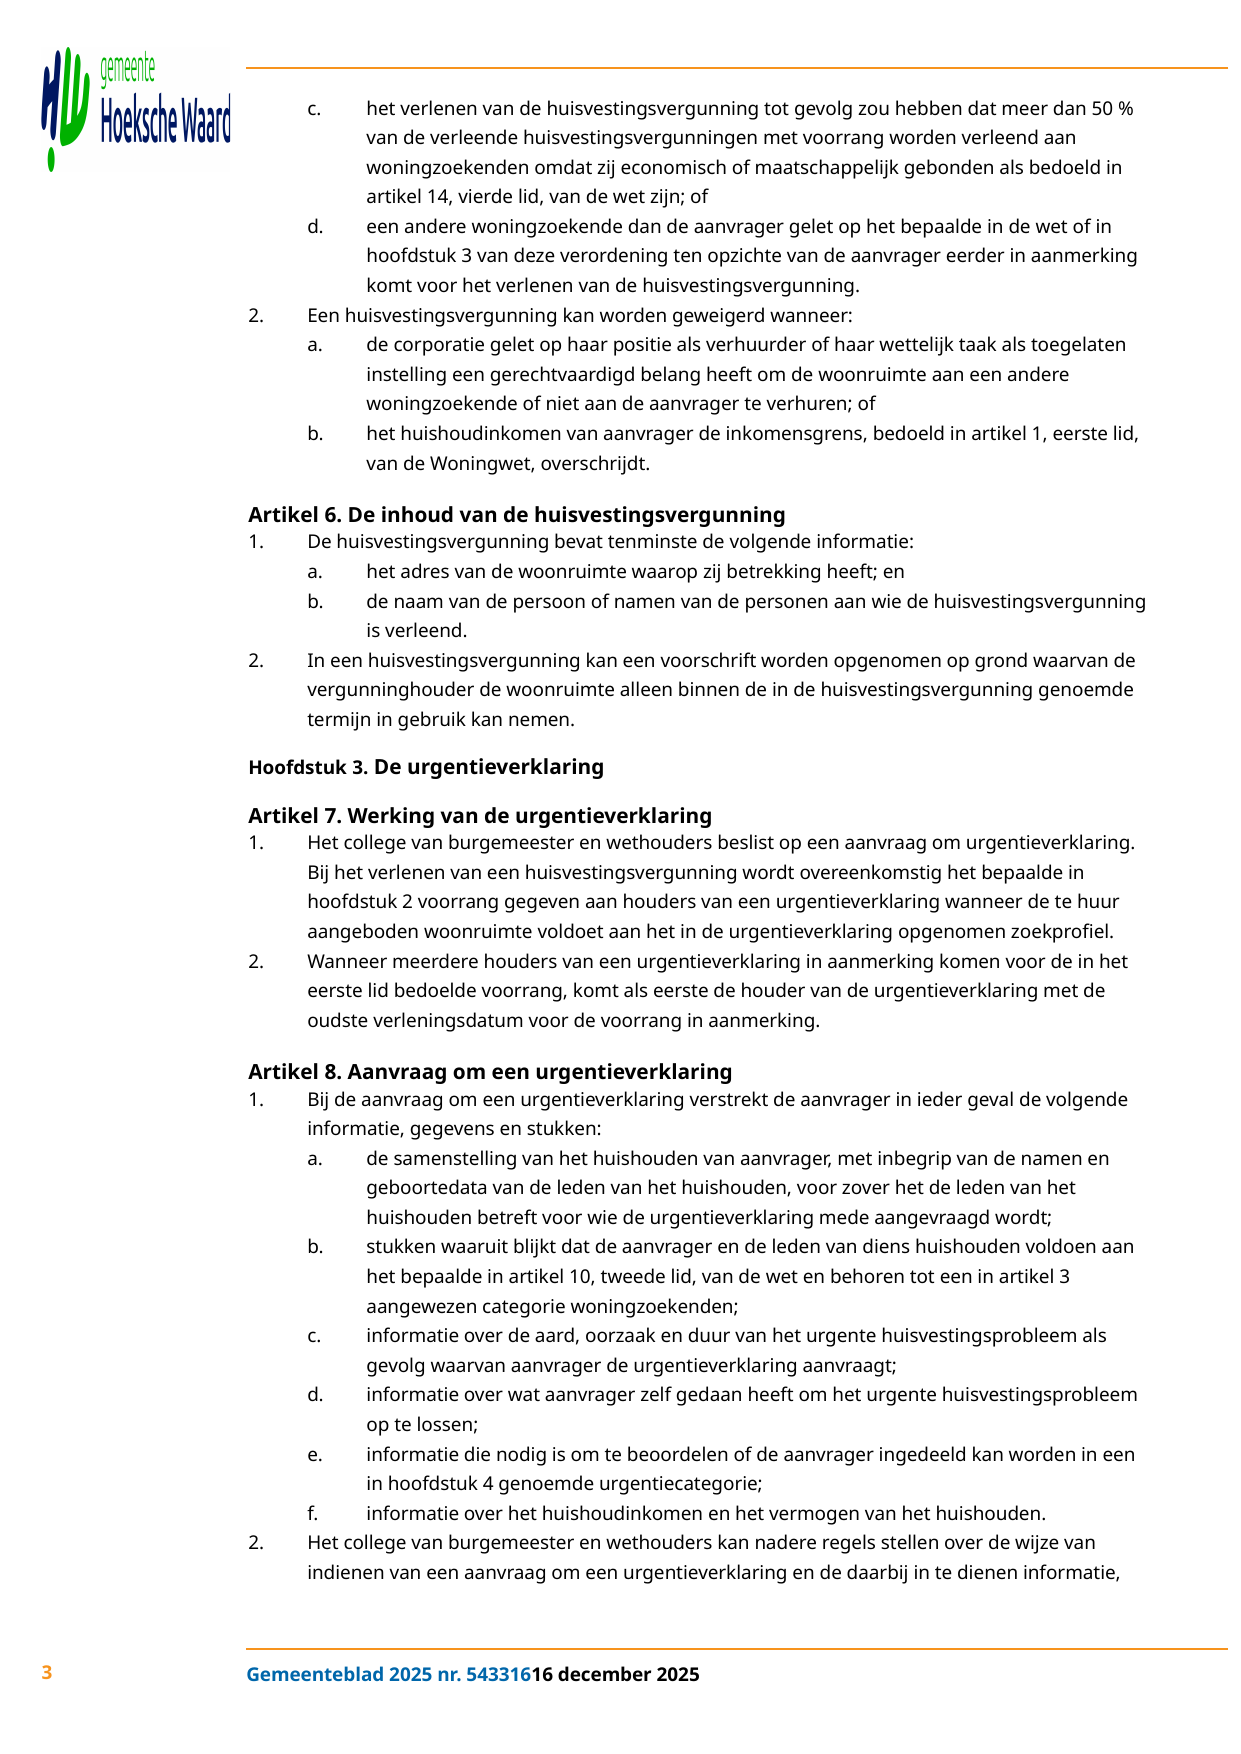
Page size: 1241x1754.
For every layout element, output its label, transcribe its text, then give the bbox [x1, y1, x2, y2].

list het adres van de woonruimte waarop zij betrekking heeft; en [307, 558, 1152, 584]
list de samenstelling van het huishouden van aanvrager, met inbegrip van de namen en geboortedata van de leden van het huishouden, voor zover het de leden van het huishouden betreft voor wie de urgentieverklaring mede aangevraagd wordt; [307, 1145, 1152, 1230]
text Artikel 6. De inhoud van de huisvestingsvergunning [248, 500, 1152, 529]
text Artikel 7. Werking van de urgentieverklaring [248, 801, 1152, 829]
list informatie over de aard, oorzaak en duur van het urgente huisvestingsprobleem als gevolg waarvan aanvrager de urgentieverklaring aanvraagt; [307, 1322, 1152, 1378]
list het huishoudinkomen van aanvrager de inkomensgrens, bedoeld in artikel 1, eerste lid, van de Woningwet, overschrijdt. [307, 420, 1152, 476]
list de naam van de persoon of namen van de personen aan wie de huisvestingsvergunning is verleend. [307, 588, 1152, 643]
list Het college van burgemeester en wethouders kan nadere regels stellen over de wijze van indienen van een aanvraag om een urgentieverklaring en de daarbij in te dienen informatie, [248, 1529, 1152, 1585]
list informatie over het huishoudinkomen en het vermogen van het huishouden. [307, 1500, 1152, 1526]
list Een huisvestingsvergunning kan worden geweigerd wanneer: [248, 302, 1152, 328]
list het verlenen van de huisvestingsvergunning tot gevolg zou hebben dat meer dan 50 % van de verleende huisvestingsvergunningen met voorrang worden verleend aan woningzoekenden omdat zij economisch of maatschappelijk gebonden als bedoeld in artikel 14, vierde lid, van de wet zijn; of [307, 95, 1152, 209]
list informatie die nodig is om te beoordelen of de aanvrager ingedeeld kan worden in een in hoofdstuk 4 genoemde urgentiecategorie; [307, 1441, 1152, 1496]
list de corporatie gelet op haar positie als verhuurder of haar wettelijk taak als toegelaten instelling een gerechtvaardigd belang heeft om de woonruimte aan een andere woningzoekende of niet aan de aanvrager te verhuren; of [307, 331, 1152, 416]
picture [41, 47, 231, 172]
text Artikel 8. Aanvraag om een urgentieverklaring [248, 1057, 1152, 1086]
list In een huisvestingsvergunning kan een voorschrift worden opgenomen op grond waarvan de vergunninghouder de woonruimte alleen binnen de in de huisvestingsvergunning genoemde termijn in gebruik kan nemen. [248, 647, 1152, 732]
list Bij de aanvraag om een urgentieverklaring verstrekt de aanvrager in ieder geval de volgende informatie, gegevens en stukken: [248, 1086, 1152, 1141]
list Wanneer meerdere houders van een urgentieverklaring in aanmerking komen voor de in het eerste lid bedoelde voorrang, komt als eerste de houder van de urgentieverklaring met de oudste verleningsdatum voor de voorrang in aanmerking. [248, 948, 1152, 1033]
list Het college van burgemeester en wethouders beslist op een aanvraag om urgentieverklaring. Bij het verlenen van een huisvestingsvergunning wordt overeenkomstig het bepaalde in hoofdstuk 2 voorrang gegeven aan houders van een urgentieverklaring wanneer de te huur aangeboden woonruimte voldoet aan het in de urgentieverklaring opgenomen zoekprofiel. [248, 829, 1152, 944]
text Hoofdstuk 3. De urgentieverklaring [248, 752, 1152, 780]
list informatie over wat aanvrager zelf gedaan heeft om het urgente huisvestingsprobleem op te lossen; [307, 1382, 1152, 1437]
list De huisvestingsvergunning bevat tenminste de volgende informatie: [248, 529, 1152, 554]
list een andere woningzoekende dan de aanvrager gelet op het bepaalde in de wet of in hoofdstuk 3 van deze verordening ten opzichte van de aanvrager eerder in aanmerking komt voor het verlenen van de huisvestingsvergunning. [307, 213, 1152, 298]
list stukken waaruit blijkt dat de aanvrager en de leden van diens huishouden voldoen aan het bepaalde in artikel 10, tweede lid, van de wet en behoren tot een in artikel 3 aangewezen categorie woningzoekenden; [307, 1234, 1152, 1319]
